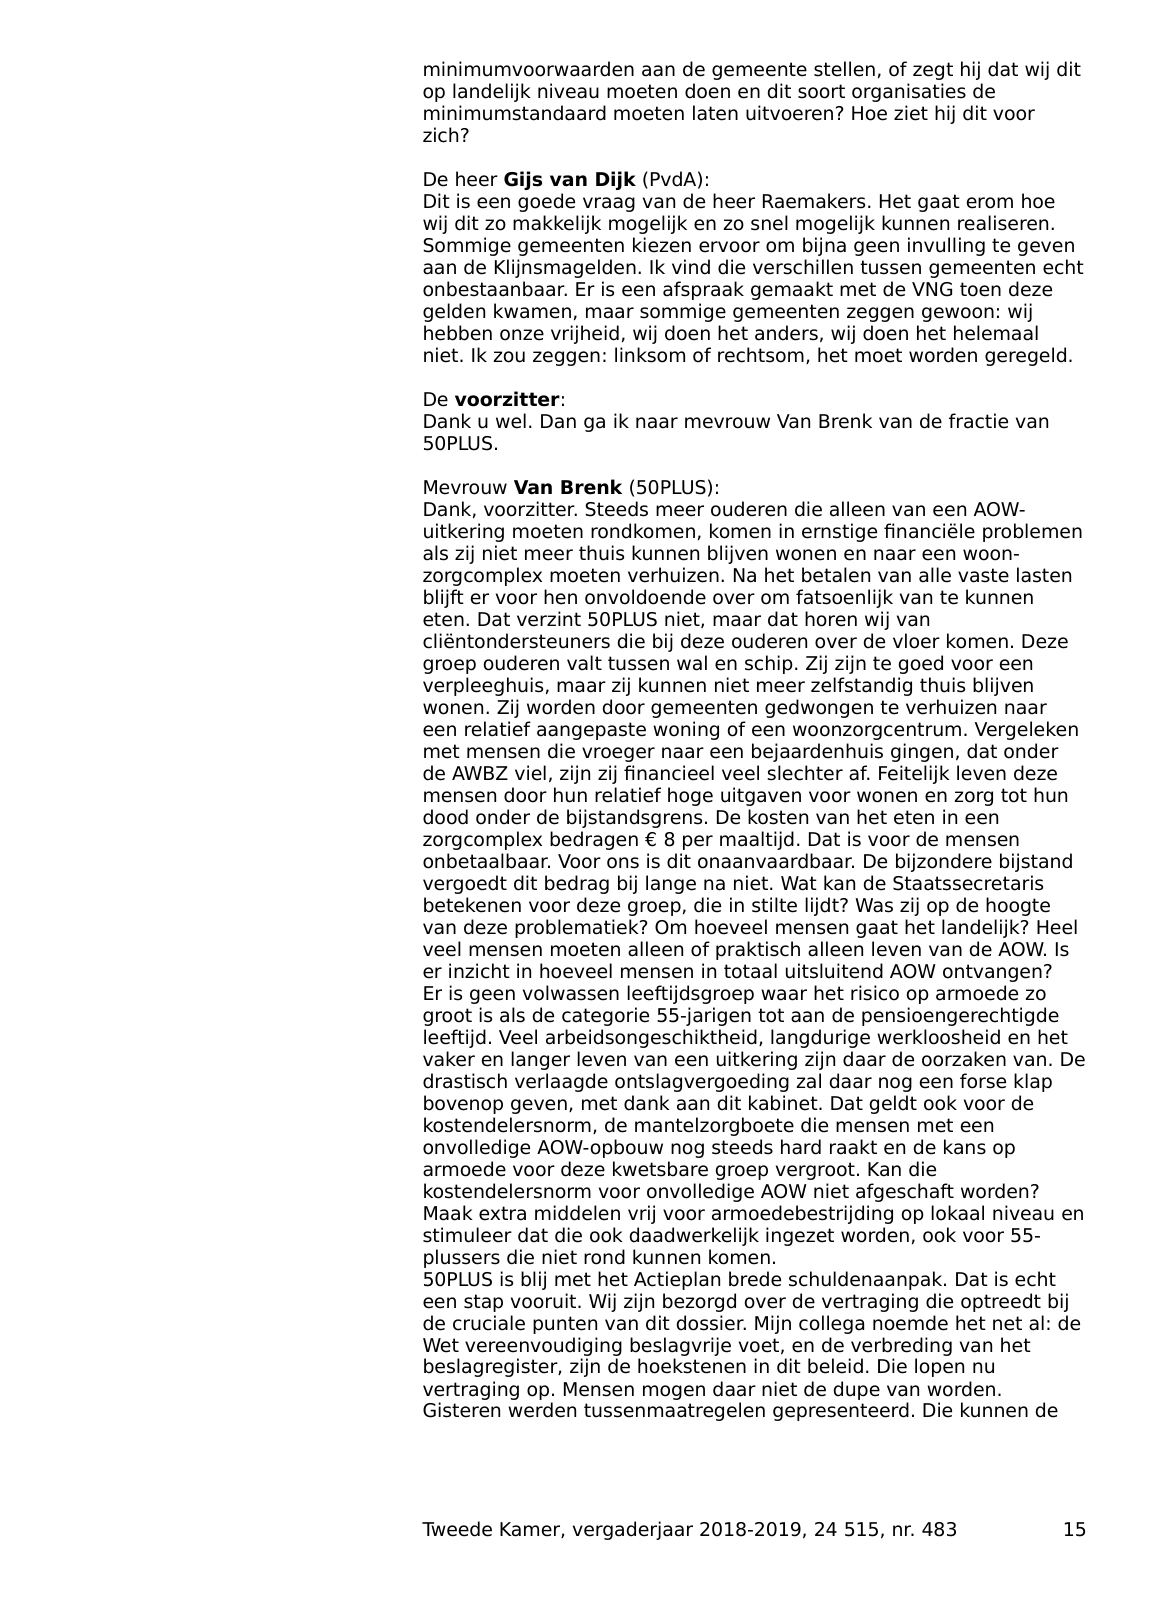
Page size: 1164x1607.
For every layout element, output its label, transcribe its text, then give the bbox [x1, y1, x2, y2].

text Er is geen volwassen leeftijdsgroep waar het risico op armoede zo groot is als de categorie 55-jarigen tot aan de pensioengerechtigde leeftijd. Veel arbeidsongeschiktheid, langdurige werkloosheid en het vaker en langer leven van een uitkering zijn daar de oorzaken van. De drastisch verlaagde ontslagvergoeding zal daar nog een forse klap bovenop geven, met dank aan dit kabinet. Dat geldt ook voor de kostendelersnorm, de mantelzorgboete die mensen met een onvolledige AOW-opbouw nog steeds hard raakt en de kans op armoede voor deze kwetsbare groep vergroot. Kan die kostendelersnorm voor onvolledige AOW niet afgeschaft worden? Maak extra middelen vrij voor armoedebestrijding op lokaal niveau en stimuleer dat die ook daadwerkelijk ingezet worden, ook voor 55-plussers die niet rond kunnen komen. [422, 983, 1087, 1268]
text Dit is een goede vraag van de heer Raemakers. Het gaat erom hoe wij dit zo makkelijk mogelijk en zo snel mogelijk kunnen realiseren. Sommige gemeenten kiezen ervoor om bijna geen invulling te geven aan de Klijnsmagelden. Ik vind die verschillen tussen gemeenten echt onbestaanbaar. Er is een afspraak gemaakt met de VNG toen deze gelden kwamen, maar sommige gemeenten zeggen gewoon: wij hebben onze vrijheid, wij doen het anders, wij doen het helemaal niet. Ik zou zeggen: linksom of rechtsom, het moet worden geregeld. [422, 191, 1087, 367]
text De voorzitter: [422, 389, 1087, 411]
text Mevrouw Van Brenk (50PLUS): [422, 477, 1087, 499]
text 50PLUS is blij met het Actieplan brede schuldenaanpak. Dat is echt een stap vooruit. Wij zijn bezorgd over de vertraging die optreedt bij de cruciale punten van dit dossier. Mijn collega noemde het net al: de Wet vereenvoudiging beslagvrije voet, en de verbreding van het beslagregister, zijn de hoekstenen in dit beleid. Die lopen nu vertraging op. Mensen mogen daar niet de dupe van worden. Gisteren werden tussenmaatregelen gepresenteerd. Die kunnen de [422, 1268, 1087, 1422]
text Dank, voorzitter. Steeds meer ouderen die alleen van een AOW-uitkering moeten rondkomen, komen in ernstige financiële problemen als zij niet meer thuis kunnen blijven wonen en naar een woon-zorgcomplex moeten verhuizen. Na het betalen van alle vaste lasten blijft er voor hen onvoldoende over om fatsoenlijk van te kunnen eten. Dat verzint 50PLUS niet, maar dat horen wij van cliëntondersteuners die bij deze ouderen over de vloer komen. Deze groep ouderen valt tussen wal en schip. Zij zijn te goed voor een verpleeghuis, maar zij kunnen niet meer zelfstandig thuis blijven wonen. Zij worden door gemeenten gedwongen te verhuizen naar een relatief aangepaste woning of een woonzorgcentrum. Vergeleken met mensen die vroeger naar een bejaardenhuis gingen, dat onder de AWBZ viel, zijn zij financieel veel slechter af. Feitelijk leven deze mensen door hun relatief hoge uitgaven voor wonen en zorg tot hun dood onder de bijstandsgrens. De kosten van het eten in een zorgcomplex bedragen € 8 per maaltijd. Dat is voor de mensen onbetaalbaar. Voor ons is dit onaanvaardbaar. De bijzondere bijstand vergoedt dit bedrag bij lange na niet. Wat kan de Staatssecretaris betekenen voor deze groep, die in stilte lijdt? Was zij op de hoogte van deze problematiek? Om hoeveel mensen gaat het landelijk? Heel veel mensen moeten alleen of praktisch alleen leven van de AOW. Is er inzicht in hoeveel mensen in totaal uitsluitend AOW ontvangen? [422, 499, 1087, 983]
text De heer Gijs van Dijk (PvdA): [422, 169, 1087, 191]
text minimumvoorwaarden aan de gemeente stellen, of zegt hij dat wij dit op landelijk niveau moeten doen en dit soort organisaties de minimumstandaard moeten laten uitvoeren? Hoe ziet hij dit voor zich? [422, 59, 1087, 147]
text Dank u wel. Dan ga ik naar mevrouw Van Brenk van de fractie van 50PLUS. [422, 411, 1087, 455]
